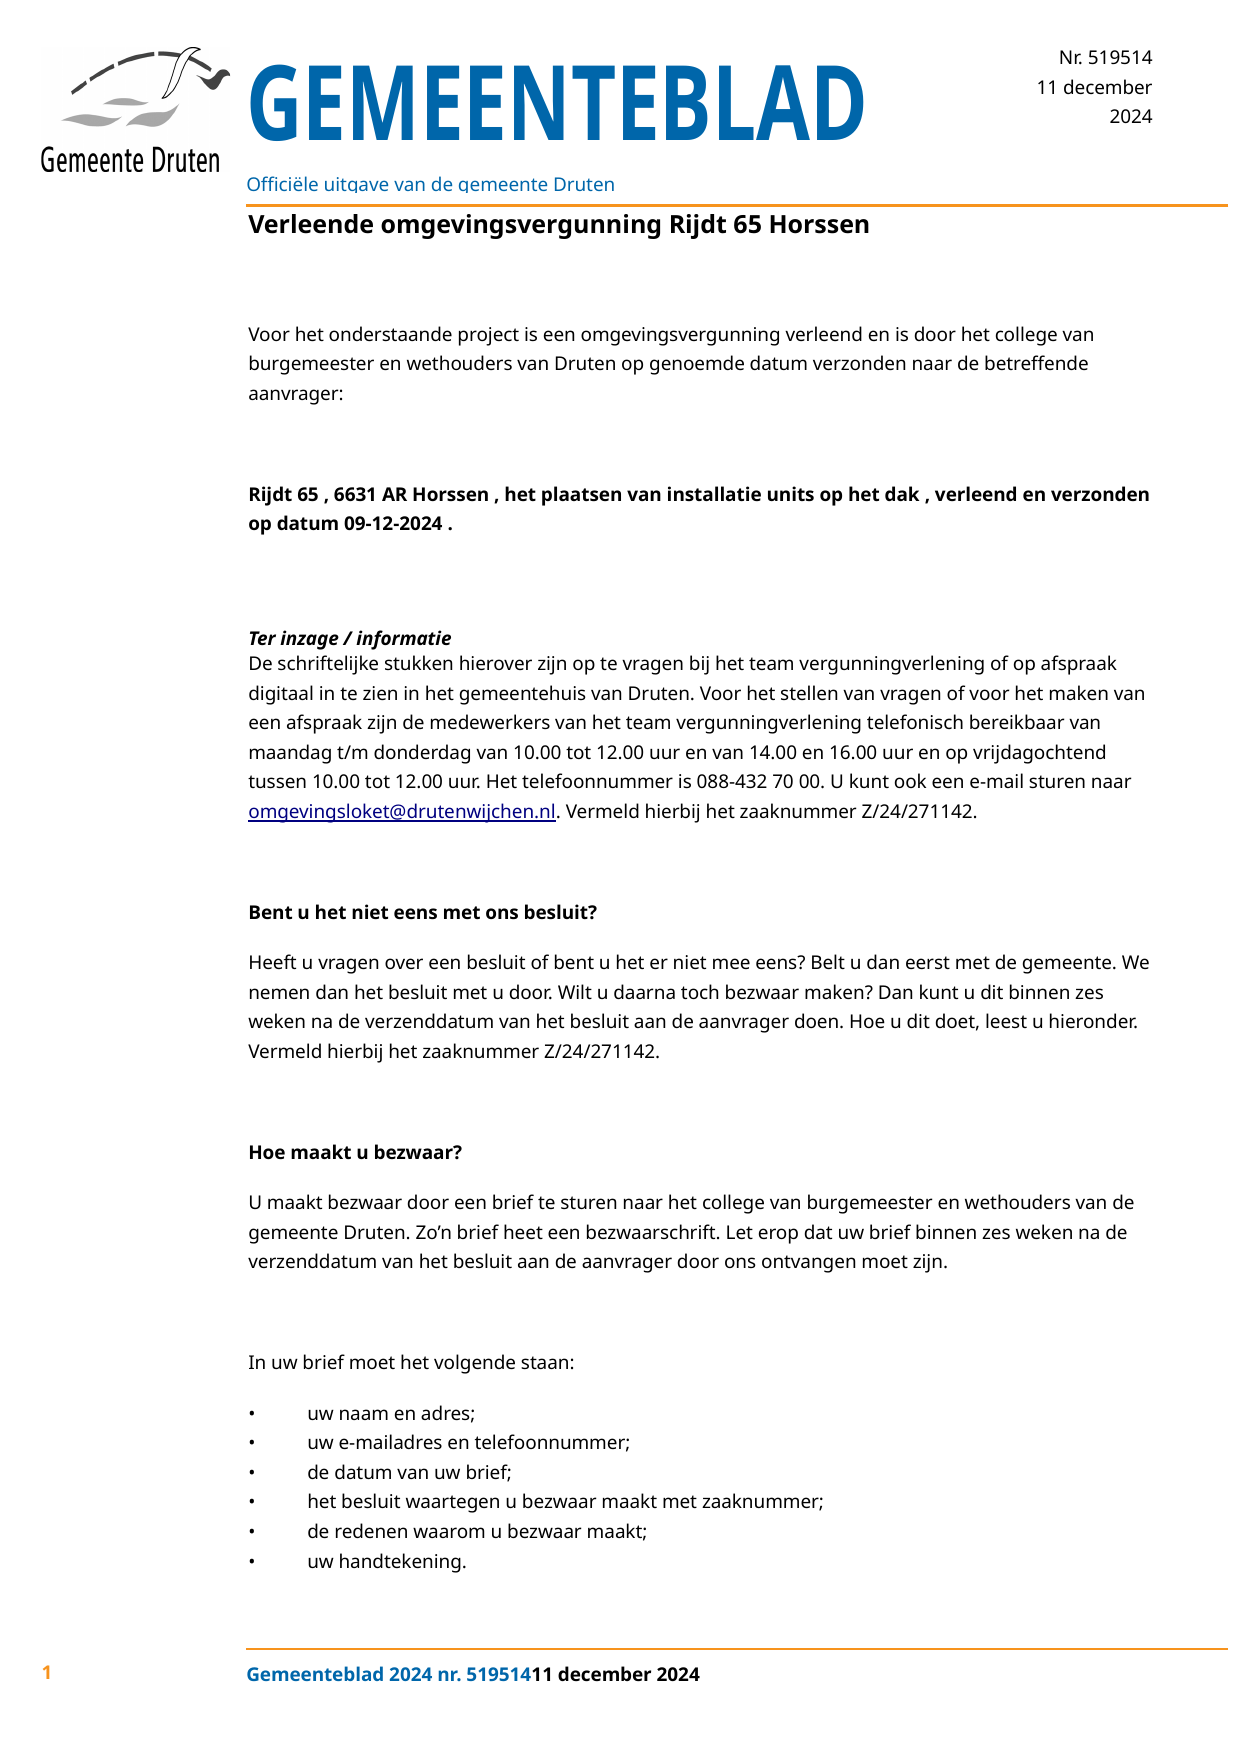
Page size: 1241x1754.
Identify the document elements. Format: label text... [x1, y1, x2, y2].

text Hoe maakt u bezwaar? [248, 1139, 1152, 1165]
text Voor het onderstaande project is een omgevingsvergunning verleend en is door het college van burgemeester en wethouders van Druten op genoemde datum verzonden naar de betreffende aanvrager: [248, 321, 1152, 406]
text Heeft u vragen over een besluit of bent u het er niet mee eens? Belt u dan eerst met de gemeente. We nemen dan het besluit met u door. Wilt u daarna toch bezwaar maken? Dan kunt u dit binnen zes weken na de verzenddatum van het besluit aan de aanvrager doen. Hoe u dit doet, leest u hieronder. Vermeld hierbij het zaaknummer Z/24/271142. [248, 949, 1152, 1064]
text In uw brief moet het volgende staan: [248, 1349, 1152, 1375]
list de redenen waarom u bezwaar maakt; [248, 1518, 1152, 1544]
list het besluit waartegen u bezwaar maakt met zaaknummer; [248, 1489, 1152, 1514]
text Verleende omgevingsvergunning Rijdt 65 Horssen [248, 207, 1152, 241]
list uw e-mailadres en telefoonnummer; [248, 1429, 1152, 1455]
text Rijdt 65 , 6631 AR Horssen , het plaatsen van installatie units op het dak , verleend en verzonden op datum 09-12-2024 . [248, 481, 1152, 536]
text Ter inzage / informatie [248, 625, 1152, 650]
picture [41, 47, 231, 172]
text Bent u het niet eens met ons besluit? [248, 899, 1152, 925]
text U maakt bezwaar door een brief te sturen naar het college van burgemeester en wethouders van de gemeente Druten. Zo’n brief heet een bezwaarschrift. Let erop dat uw brief binnen zes weken na de verzenddatum van het besluit aan de aanvrager door ons ontvangen moet zijn. [248, 1189, 1152, 1274]
list de datum van uw brief; [248, 1459, 1152, 1485]
list uw naam en adres; [248, 1400, 1152, 1426]
list uw handtekening. [248, 1548, 1152, 1574]
text De schriftelijke stukken hierover zijn op te vragen bij het team vergunningverlening of op afspraak digitaal in te zien in het gemeentehuis van Druten. Voor het stellen van vragen of voor het maken van een afspraak zijn de medewerkers van het team vergunningverlening telefonisch bereikbaar van maandag t/m donderdag van 10.00 tot 12.00 uur en van 14.00 en 16.00 uur en op vrijdagochtend tussen 10.00 tot 12.00 uur. Het telefoonnummer is 088-432 70 00. U kunt ook een e-mail sturen naar omgevingsloket@drutenwijchen.nl. Vermeld hierbij het zaaknummer Z/24/271142. [248, 650, 1152, 824]
